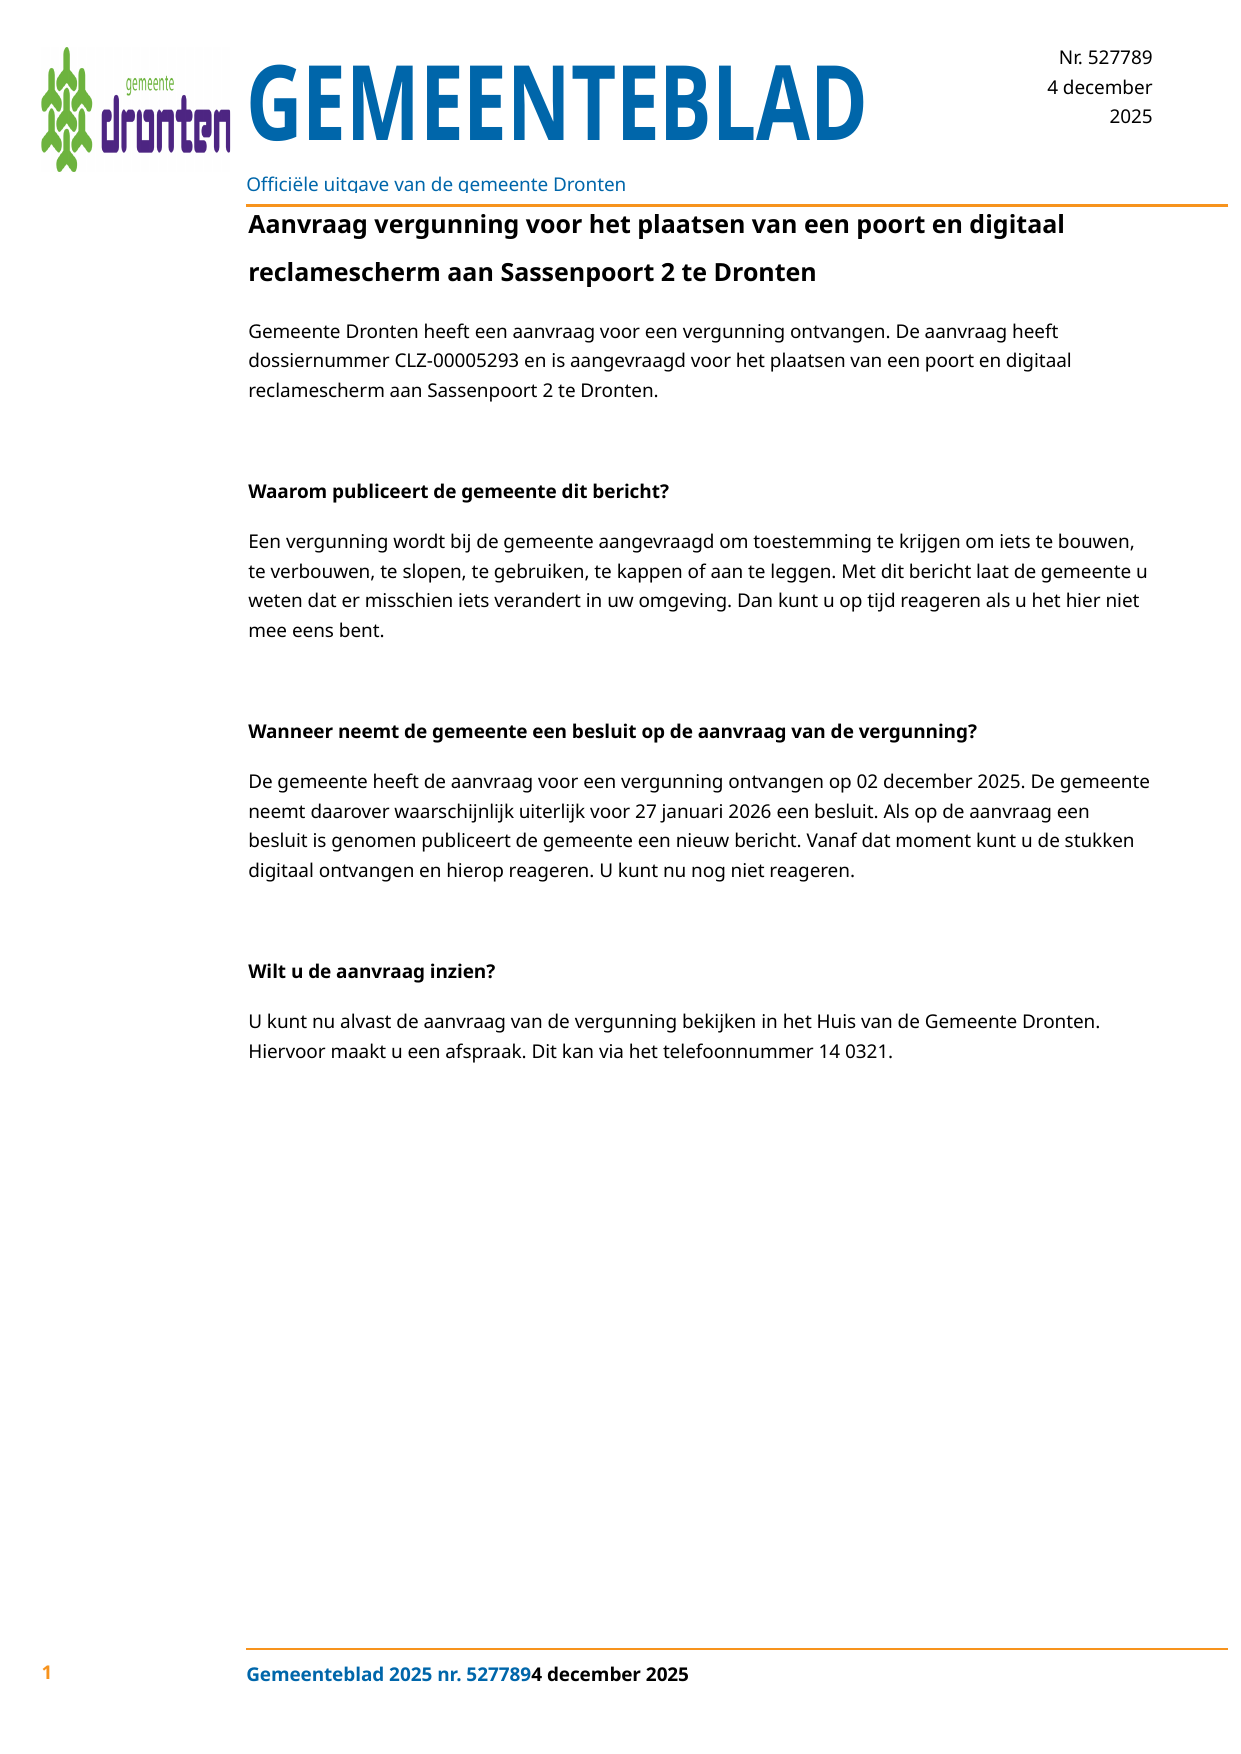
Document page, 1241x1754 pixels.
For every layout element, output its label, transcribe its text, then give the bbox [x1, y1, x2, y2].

text Wanneer neemt de gemeente een besluit op de aanvraag van de vergunning? [248, 718, 1152, 744]
text Wilt u de aanvraag inzien? [248, 958, 1152, 984]
text De gemeente heeft de aanvraag voor een vergunning ontvangen op 02 december 2025. De gemeente neemt daarover waarschijnlijk uiterlijk voor 27 januari 2026 een besluit. Als op de aanvraag een besluit is genomen publiceert de gemeente een nieuw bericht. Vanaf dat moment kunt u de stukken digitaal ontvangen en hierop reageren. U kunt nu nog niet reageren. [248, 768, 1152, 883]
text Gemeente Dronten heeft een aanvraag voor een vergunning ontvangen. De aanvraag heeft dossiernummer CLZ-00005293 en is aangevraagd voor het plaatsen van een poort en digitaal reclamescherm aan Sassenpoort 2 te Dronten. [248, 318, 1152, 403]
picture [41, 47, 231, 172]
text Waarom publiceert de gemeente dit bericht? [248, 478, 1152, 504]
text Aanvraag vergunning voor het plaatsen van een poort en digitaal reclamescherm aan Sassenpoort 2 te Dronten [248, 207, 1152, 288]
text U kunt nu alvast de aanvraag van de vergunning bekijken in het Huis van de Gemeente Dronten. Hiervoor maakt u een afspraak. Dit kan via het telefoonnummer 14 0321. [248, 1008, 1152, 1064]
text Een vergunning wordt bij de gemeente aangevraagd om toestemming te krijgen om iets te bouwen, te verbouwen, te slopen, te gebruiken, te kappen of aan te leggen. Met dit bericht laat de gemeente u weten dat er misschien iets verandert in uw omgeving. Dan kunt u op tijd reageren als u het hier niet mee eens bent. [248, 528, 1152, 643]
